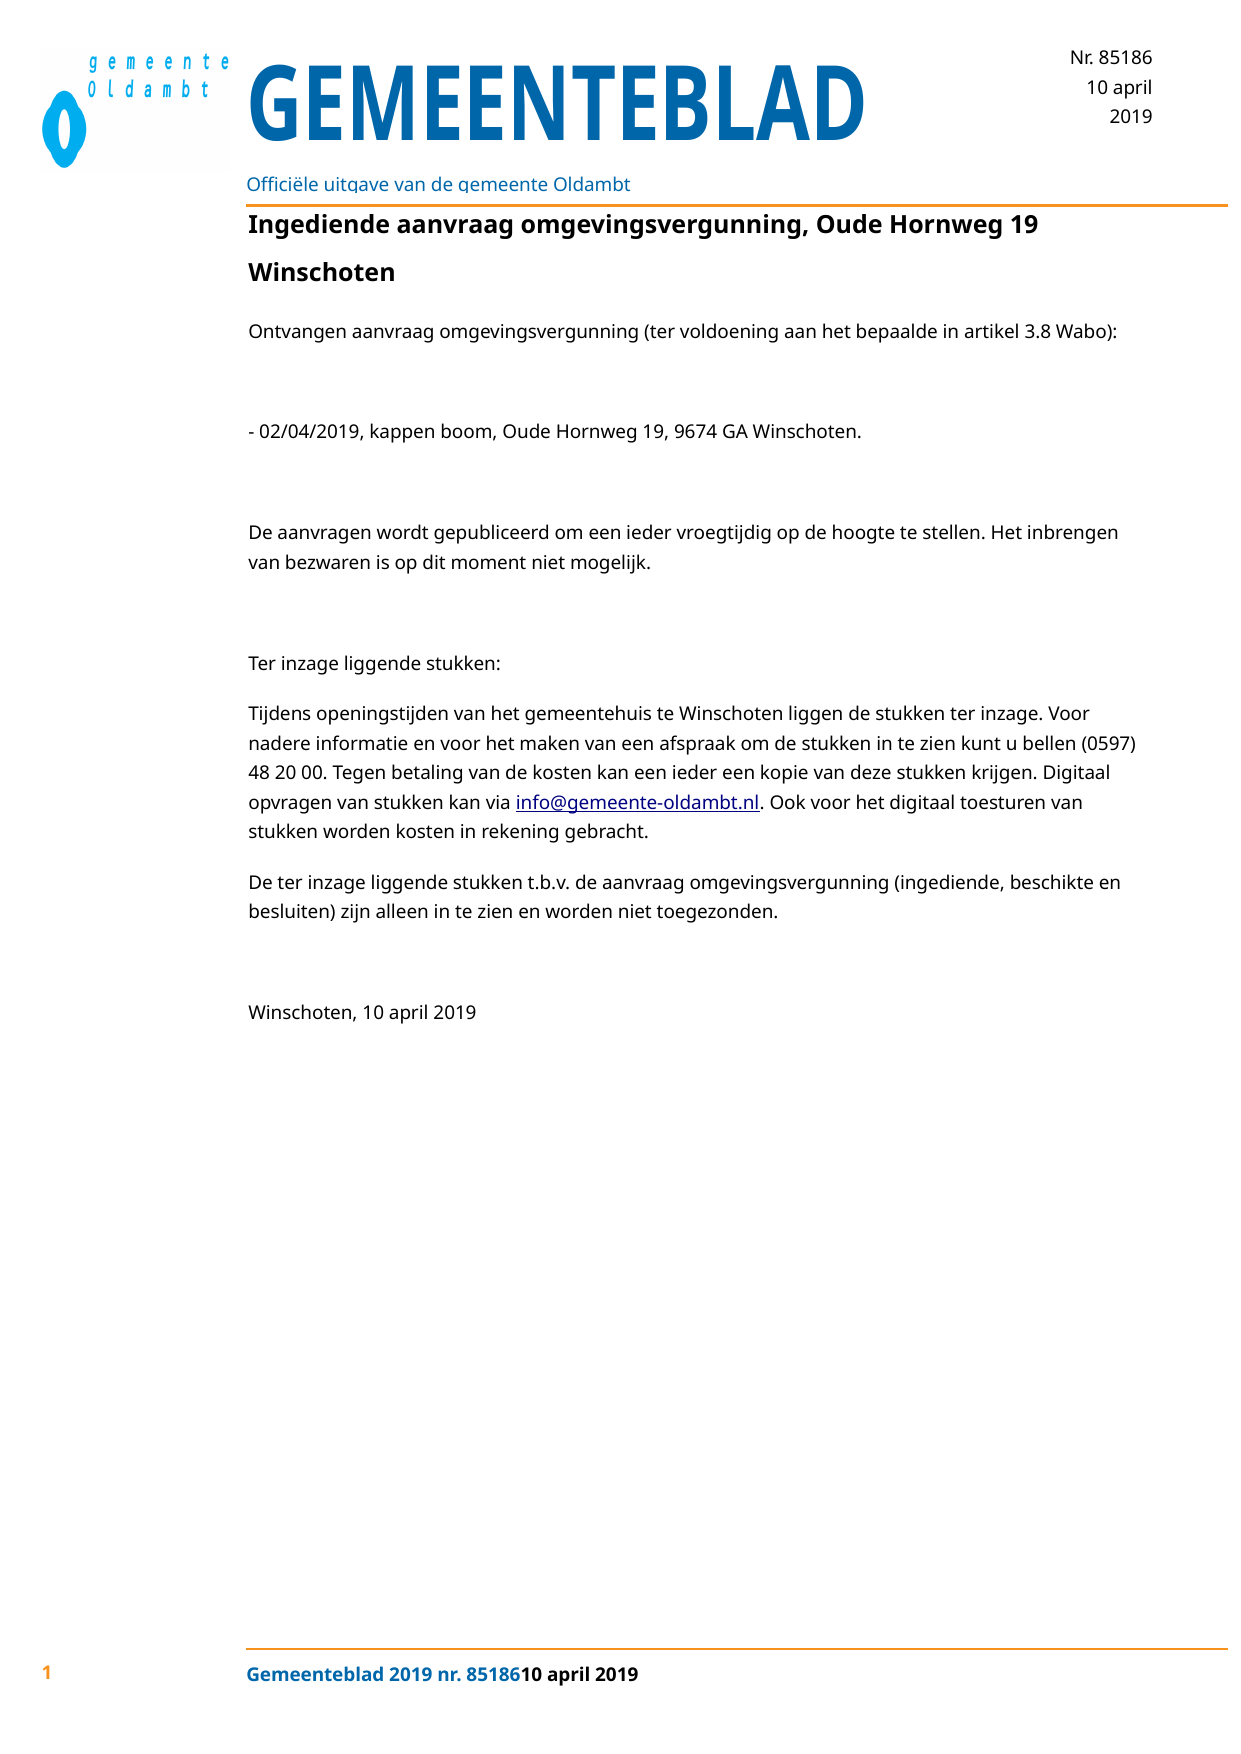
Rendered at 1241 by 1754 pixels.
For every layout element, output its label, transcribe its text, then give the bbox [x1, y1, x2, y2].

text Ter inzage liggende stukken: [248, 650, 1152, 676]
picture [41, 47, 231, 172]
text Ingediende aanvraag omgevingsvergunning, Oude Hornweg 19 Winschoten [248, 207, 1152, 288]
text - 02/04/2019, kappen boom, Oude Hornweg 19, 9674 GA Winschoten. [248, 419, 1152, 444]
text De aanvragen wordt gepubliceerd om een ieder vroegtijdig op de hoogte te stellen. Het inbrengen van bezwaren is op dit moment niet mogelijk. [248, 519, 1152, 575]
text Tijdens openingstijden van het gemeentehuis te Winschoten liggen de stukken ter inzage. Voor nadere informatie en voor het maken van een afspraak om de stukken in te zien kunt u bellen (0597) 48 20 00. Tegen betaling van de kosten kan een ieder een kopie van deze stukken krijgen. Digitaal opvragen van stukken kan via info@gemeente-oldambt.nl. Ook voor het digitaal toesturen van stukken worden kosten in rekening gebracht. [248, 700, 1152, 844]
text Winschoten, 10 april 2019 [248, 999, 1152, 1025]
text De ter inzage liggende stukken t.b.v. de aanvraag omgevingsvergunning (ingediende, beschikte en besluiten) zijn alleen in te zien en worden niet toegezonden. [248, 869, 1152, 924]
text Ontvangen aanvraag omgevingsvergunning (ter voldoening aan het bepaalde in artikel 3.8 Wabo): [248, 318, 1152, 344]
